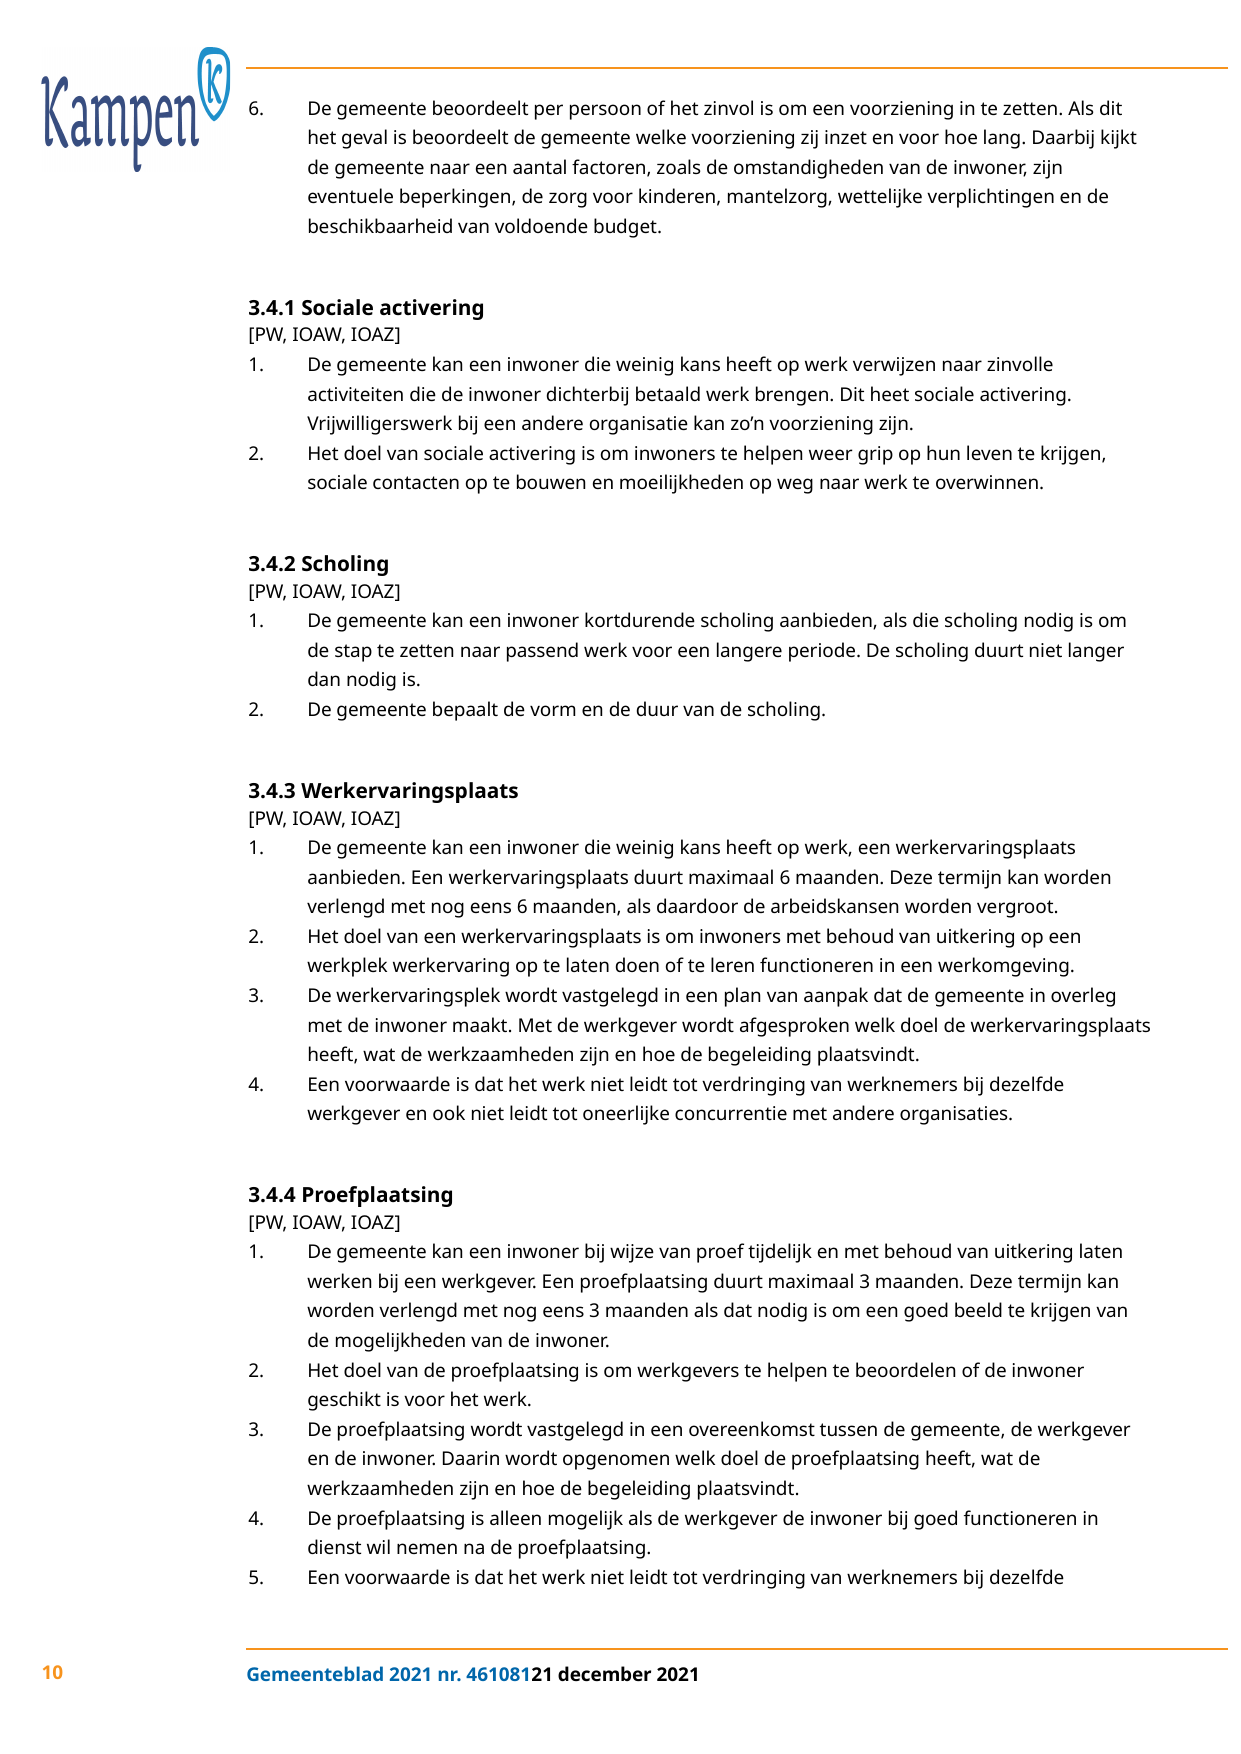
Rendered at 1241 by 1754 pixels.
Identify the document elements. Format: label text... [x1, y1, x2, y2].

list Een voorwaarde is dat het werk niet leidt tot verdringing van werknemers bij dezelfde [248, 1564, 1152, 1590]
list Het doel van sociale activering is om inwoners te helpen weer grip op hun leven te krijgen, sociale contacten op te bouwen en moeilijkheden op weg naar werk te overwinnen. [248, 440, 1152, 495]
list Het doel van de proefplaatsing is om werkgevers te helpen te beoordelen of de inwoner geschikt is voor het werk. [248, 1357, 1152, 1412]
text 3.4.4 Proefplaatsing [248, 1181, 1152, 1209]
list De gemeente beoordeelt per persoon of het zinvol is om een voorziening in te zetten. Als dit het geval is beoordeelt de gemeente welke voorziening zij inzet en voor hoe lang. Daarbij kijkt de gemeente naar een aantal factoren, zoals de omstandigheden van de inwoner, zijn eventuele beperkingen, de zorg voor kinderen, mantelzorg, wettelijke verplichtingen en de beschikbaarheid van voldoende budget. [248, 95, 1152, 239]
list De proefplaatsing wordt vastgelegd in een overeenkomst tussen de gemeente, de werkgever en de inwoner. Daarin wordt opgenomen welk doel de proefplaatsing heeft, wat de werkzaamheden zijn en hoe de begeleiding plaatsvindt. [248, 1416, 1152, 1501]
list De gemeente kan een inwoner die weinig kans heeft op werk verwijzen naar zinvolle activiteiten die de inwoner dichterbij betaald werk brengen. Dit heet sociale activering. Vrijwilligerswerk bij een andere organisatie kan zo’n voorziening zijn. [248, 351, 1152, 436]
text [PW, IOAW, IOAZ] [248, 1209, 1152, 1235]
text 3.4.1 Sociale activering [248, 293, 1152, 322]
list Een voorwaarde is dat het werk niet leidt tot verdringing van werknemers bij dezelfde werkgever en ook niet leidt tot oneerlijke concurrentie met andere organisaties. [248, 1071, 1152, 1126]
list De gemeente kan een inwoner kortdurende scholing aanbieden, als die scholing nodig is om de stap te zetten naar passend werk voor een langere periode. De scholing duurt niet langer dan nodig is. [248, 607, 1152, 692]
picture [41, 47, 231, 172]
list Het doel van een werkervaringsplaats is om inwoners met behoud van uitkering op een werkplek werkervaring op te laten doen of te leren functioneren in een werkomgeving. [248, 923, 1152, 978]
list De gemeente bepaalt de vorm en de duur van de scholing. [248, 696, 1152, 722]
text 3.4.2 Scholing [248, 549, 1152, 578]
list De gemeente kan een inwoner die weinig kans heeft op werk, een werkervaringsplaats aanbieden. Een werkervaringsplaats duurt maximaal 6 maanden. Deze termijn kan worden verlengd met nog eens 6 maanden, als daardoor de arbeidskansen worden vergroot. [248, 834, 1152, 919]
text [PW, IOAW, IOAZ] [248, 322, 1152, 347]
list De werkervaringsplek wordt vastgelegd in een plan van aanpak dat de gemeente in overleg met de inwoner maakt. Met de werkgever wordt afgesproken welk doel de werkervaringsplaats heeft, wat de werkzaamheden zijn en hoe de begeleiding plaatsvindt. [248, 982, 1152, 1067]
list De proefplaatsing is alleen mogelijk als de werkgever de inwoner bij goed functioneren in dienst wil nemen na de proefplaatsing. [248, 1505, 1152, 1560]
text 3.4.3 Werkervaringsplaats [248, 776, 1152, 805]
text [PW, IOAW, IOAZ] [248, 578, 1152, 604]
text [PW, IOAW, IOAZ] [248, 805, 1152, 830]
list De gemeente kan een inwoner bij wijze van proef tijdelijk en met behoud van uitkering laten werken bij een werkgever. Een proefplaatsing duurt maximaal 3 maanden. Deze termijn kan worden verlengd met nog eens 3 maanden als dat nodig is om een goed beeld te krijgen van de mogelijkheden van de inwoner. [248, 1238, 1152, 1353]
